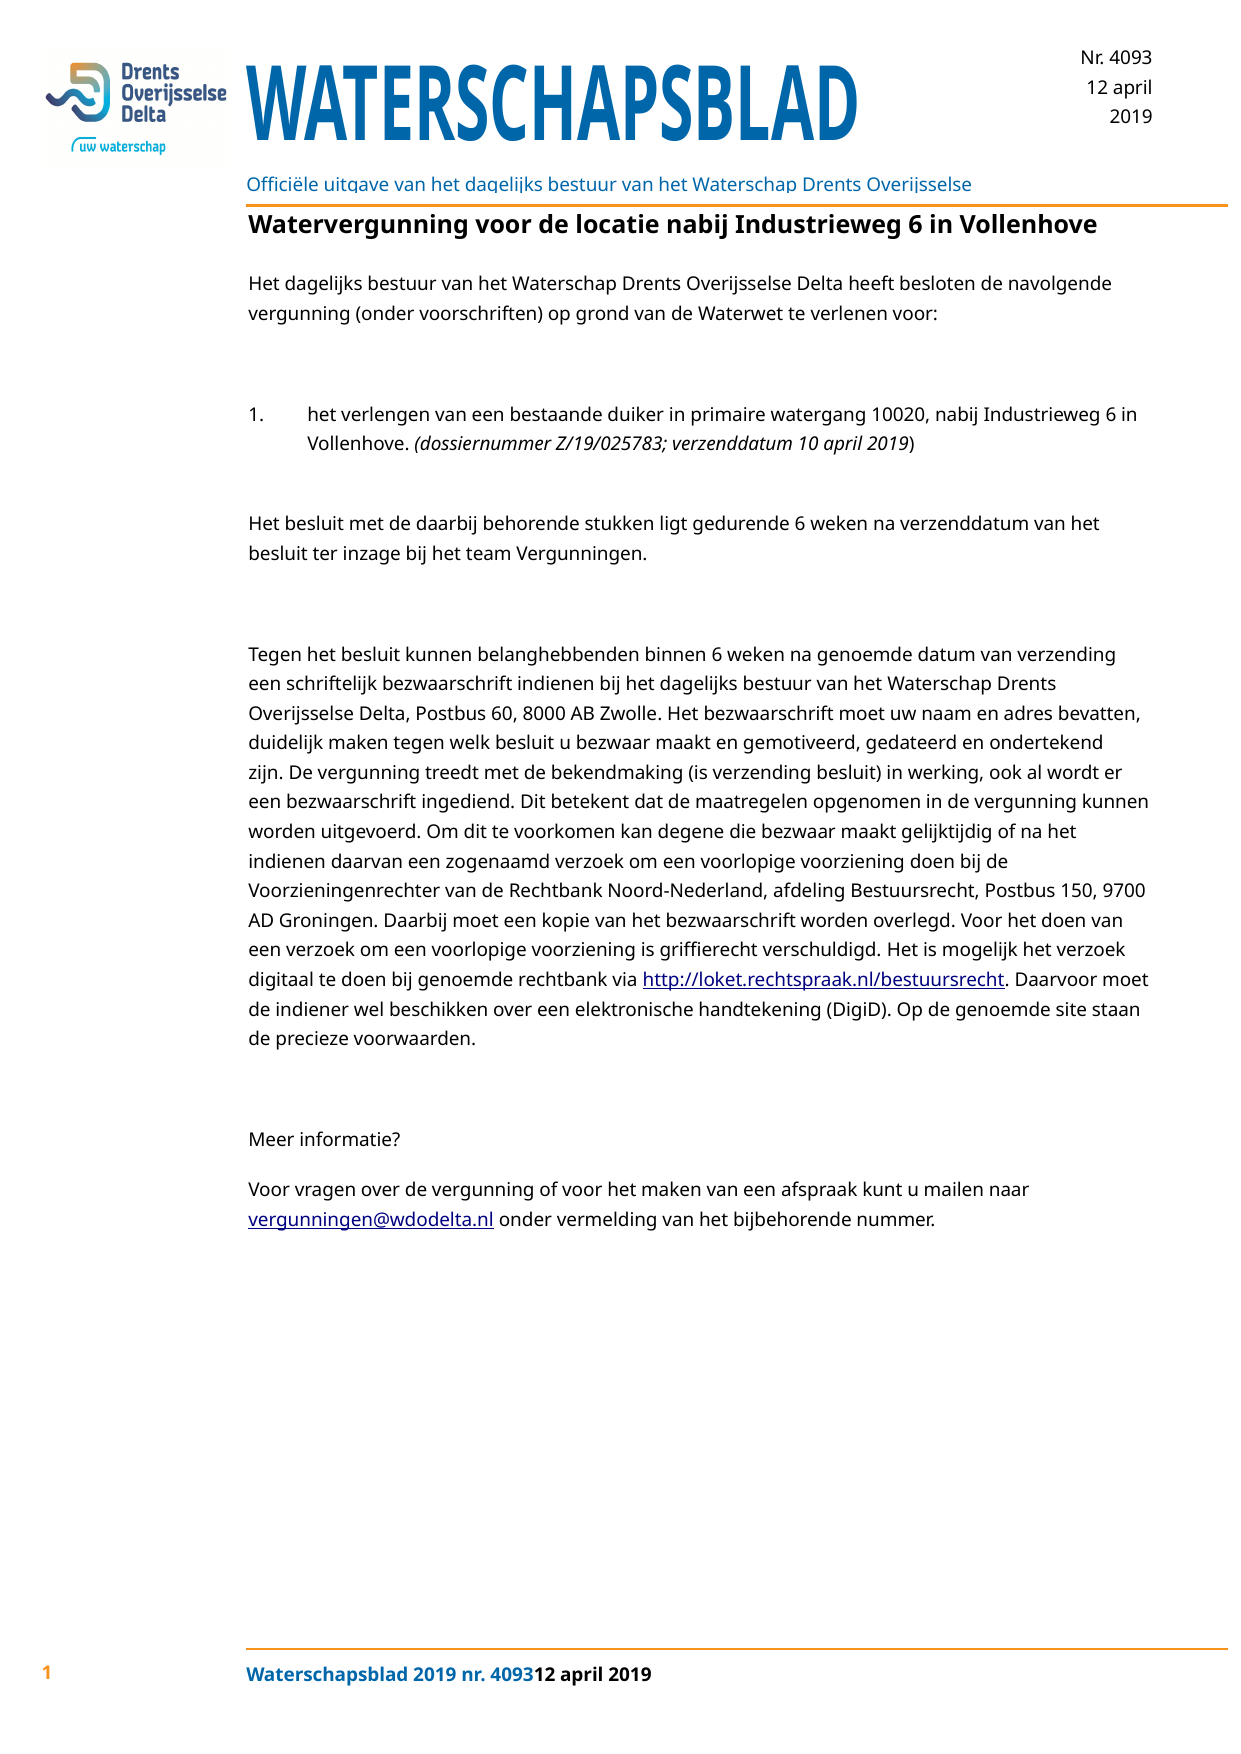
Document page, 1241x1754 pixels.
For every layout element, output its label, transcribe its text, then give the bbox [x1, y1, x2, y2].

text Het besluit met de daarbij behorende stukken ligt gedurende 6 weken na verzenddatum van het besluit ter inzage bij het team Vergunningen. [248, 510, 1152, 566]
text Voor vragen over de vergunning of voor het maken van een afspraak kunt u mailen naar vergunningen@wdodelta.nl onder vermelding van het bijbehorende nummer. [248, 1177, 1152, 1232]
list het verlengen van een bestaande duiker in primaire watergang 10020, nabij Industrieweg 6 in Vollenhove. (dossiernummer Z/19/025783; verzenddatum 10 april 2019) [248, 401, 1152, 456]
picture [41, 47, 231, 172]
text Watervergunning voor de locatie nabij Industrieweg 6 in Vollenhove [248, 207, 1152, 241]
text Het dagelijks bestuur van het Waterschap Drents Overijsselse Delta heeft besloten de navolgende vergunning (onder voorschriften) op grond van de Waterwet te verlenen voor: [248, 270, 1152, 326]
text Tegen het besluit kunnen belanghebbenden binnen 6 weken na genoemde datum van verzending een schriftelijk bezwaarschrift indienen bij het dagelijks bestuur van het Waterschap Drents Overijsselse Delta, Postbus 60, 8000 AB Zwolle. Het bezwaarschrift moet uw naam en adres bevatten, duidelijk maken tegen welk besluit u bezwaar maakt en gemotiveerd, gedateerd en ondertekend zijn. De vergunning treedt met de bekendmaking (is verzending besluit) in werking, ook al wordt er een bezwaarschrift ingediend. Dit betekent dat de maatregelen opgenomen in de vergunning kunnen worden uitgevoerd. Om dit te voorkomen kan degene die bezwaar maakt gelijktijdig of na het indienen daarvan een zogenaamd verzoek om een voorlopige voorziening doen bij de Voorzieningenrechter van de Rechtbank Noord-Nederland, afdeling Bestuursrecht, Postbus 150, 9700 AD Groningen. Daarbij moet een kopie van het bezwaarschrift worden overlegd. Voor het doen van een verzoek om een voorlopige voorziening is griffierecht verschuldigd. Het is mogelijk het verzoek digitaal te doen bij genoemde rechtbank via http://loket.rechtspraak.nl/bestuursrecht. Daarvoor moet de indiener wel beschikken over een elektronische handtekening (DigiD). Op de genoemde site staan de precieze voorwaarden. [248, 641, 1152, 1051]
text Meer informatie? [248, 1126, 1152, 1152]
